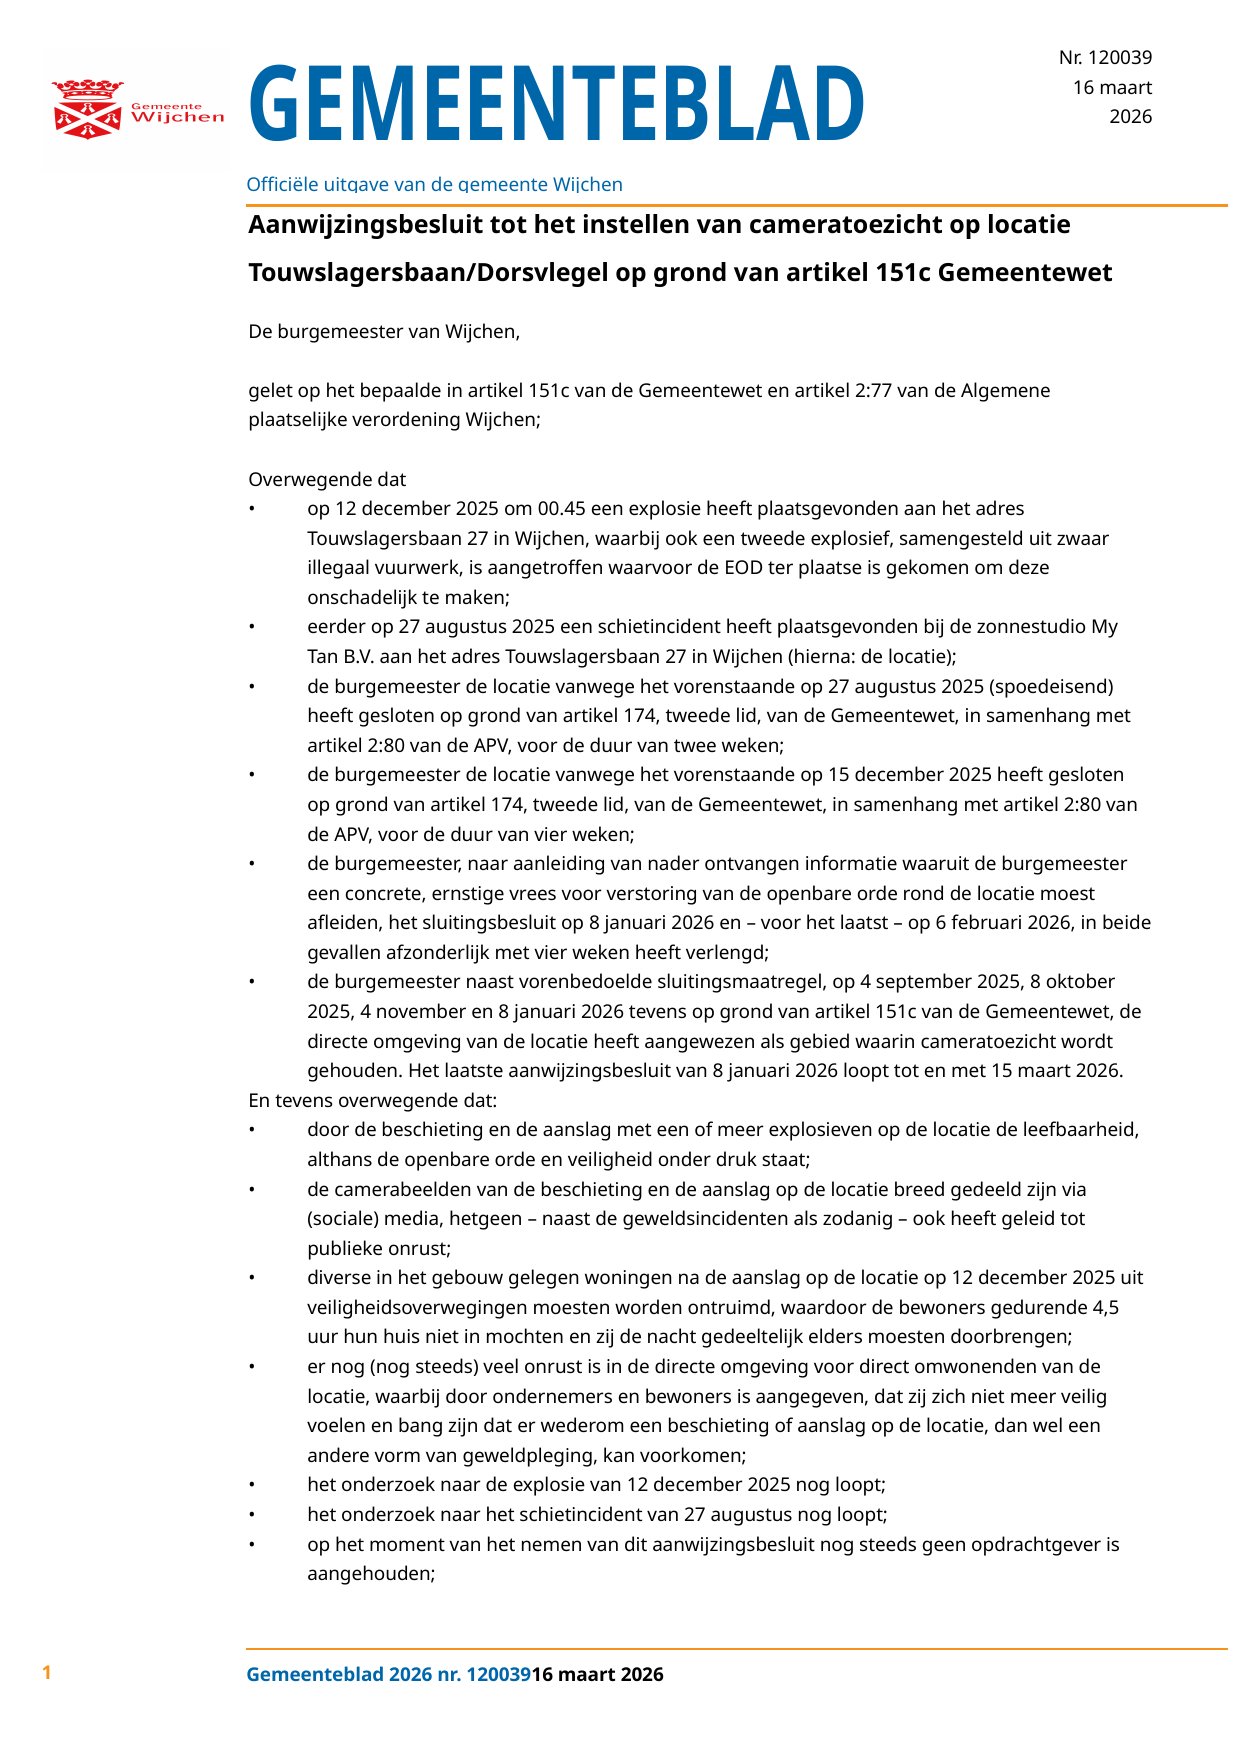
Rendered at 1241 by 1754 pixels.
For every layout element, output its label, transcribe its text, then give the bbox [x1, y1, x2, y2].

text gelet op het bepaalde in artikel 151c van de Gemeentewet en artikel 2:77 van de Algemene plaatselijke verordening Wijchen; [248, 377, 1152, 432]
text En tevens overwegende dat: [248, 1087, 1152, 1113]
list eerder op 27 augustus 2025 een schietincident heeft plaatsgevonden bij de zonnestudio My Tan B.V. aan het adres Touwslagersbaan 27 in Wijchen (hierna: de locatie); [248, 614, 1152, 669]
list de camerabeelden van de beschieting en de aanslag op de locatie breed gedeeld zijn via (sociale) media, hetgeen – naast de geweldsincidenten als zodanig – ook heeft geleid tot publieke onrust; [248, 1176, 1152, 1261]
list de burgemeester naast vorenbedoelde sluitingsmaatregel, op 4 september 2025, 8 oktober 2025, 4 november en 8 januari 2026 tevens op grond van artikel 151c van de Gemeentewet, de directe omgeving van de locatie heeft aangewezen als gebied waarin cameratoezicht wordt gehouden. Het laatste aanwijzingsbesluit van 8 januari 2026 loopt tot en met 15 maart 2026. [248, 969, 1152, 1083]
list de burgemeester de locatie vanwege het vorenstaande op 15 december 2025 heeft gesloten op grond van artikel 174, tweede lid, van de Gemeentewet, in samenhang met artikel 2:80 van de APV, voor de duur van vier weken; [248, 762, 1152, 847]
list er nog (nog steeds) veel onrust is in de directe omgeving voor direct omwonenden van de locatie, waarbij door ondernemers en bewoners is aangegeven, dat zij zich niet meer veilig voelen en bang zijn dat er wederom een beschieting of aanslag op de locatie, dan wel een andere vorm van geweldpleging, kan voorkomen; [248, 1353, 1152, 1468]
list op 12 december 2025 om 00.45 een explosie heeft plaatsgevonden aan het adres Touwslagersbaan 27 in Wijchen, waarbij ook een tweede explosief, samengesteld uit zwaar illegaal vuurwerk, is aangetroffen waarvoor de EOD ter plaatse is gekomen om deze onschadelijk te maken; [248, 495, 1152, 610]
list het onderzoek naar het schietincident van 27 augustus nog loopt; [248, 1501, 1152, 1527]
list door de beschieting en de aanslag met een of meer explosieven op de locatie de leefbaarheid, althans de openbare orde en veiligheid onder druk staat; [248, 1117, 1152, 1172]
text Aanwijzingsbesluit tot het instellen van cameratoezicht op locatie Touwslagersbaan/Dorsvlegel op grond van artikel 151c Gemeentewet [248, 207, 1152, 288]
list de burgemeester, naar aanleiding van nader ontvangen informatie waaruit de burgemeester een concrete, ernstige vrees voor verstoring van de openbare orde rond de locatie moest afleiden, het sluitingsbesluit op 8 januari 2026 en – voor het laatst – op 6 februari 2026, in beide gevallen afzonderlijk met vier weken heeft verlengd; [248, 850, 1152, 965]
list op het moment van het nemen van dit aanwijzingsbesluit nog steeds geen opdrachtgever is aangehouden; [248, 1531, 1152, 1586]
text De burgemeester van Wijchen, [248, 318, 1152, 344]
list de burgemeester de locatie vanwege het vorenstaande op 27 augustus 2025 (spoedeisend) heeft gesloten op grond van artikel 174, tweede lid, van de Gemeentewet, in samenhang met artikel 2:80 van de APV, voor de duur van twee weken; [248, 673, 1152, 758]
text Overwegende dat [248, 466, 1152, 492]
list diverse in het gebouw gelegen woningen na de aanslag op de locatie op 12 december 2025 uit veiligheidsoverwegingen moesten worden ontruimd, waardoor de bewoners gedurende 4,5 uur hun huis niet in mochten en zij de nacht gedeeltelijk elders moesten doorbrengen; [248, 1264, 1152, 1349]
picture [41, 47, 231, 172]
list het onderzoek naar de explosie van 12 december 2025 nog loopt; [248, 1472, 1152, 1497]
